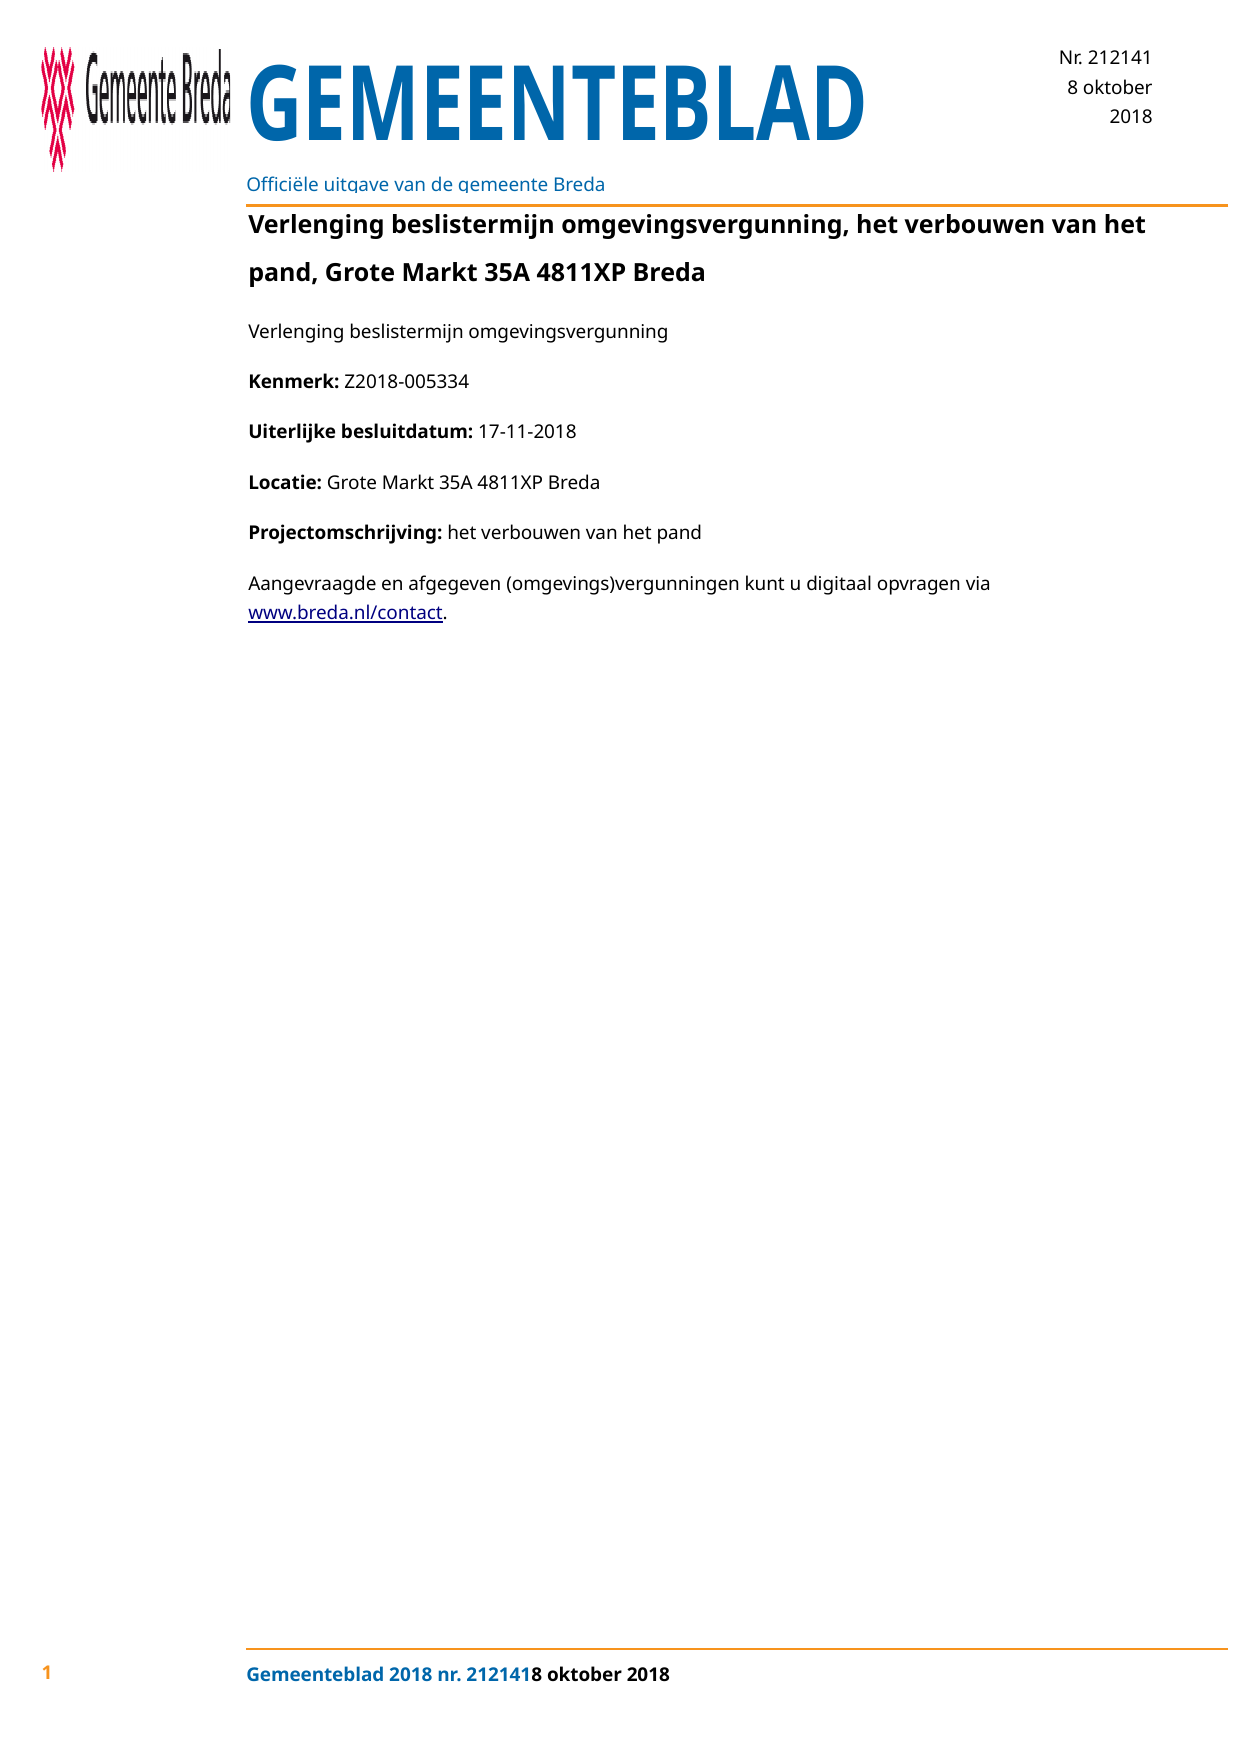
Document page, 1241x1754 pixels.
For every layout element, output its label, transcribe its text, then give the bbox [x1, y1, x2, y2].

text Locatie: Grote Markt 35A 4811XP Breda [248, 469, 1152, 495]
picture [41, 47, 231, 172]
text Projectomschrijving: het verbouwen van het pand [248, 519, 1152, 545]
text Verlenging beslistermijn omgevingsvergunning, het verbouwen van het pand, Grote Markt 35A 4811XP Breda [248, 207, 1152, 288]
text Aangevraagde en afgegeven (omgevings)vergunningen kunt u digitaal opvragen via www.breda.nl/contact. [248, 570, 1152, 625]
text Kenmerk: Z2018-005334 [248, 368, 1152, 394]
text Uiterlijke besluitdatum: 17-11-2018 [248, 419, 1152, 444]
text Verlenging beslistermijn omgevingsvergunning [248, 318, 1152, 344]
